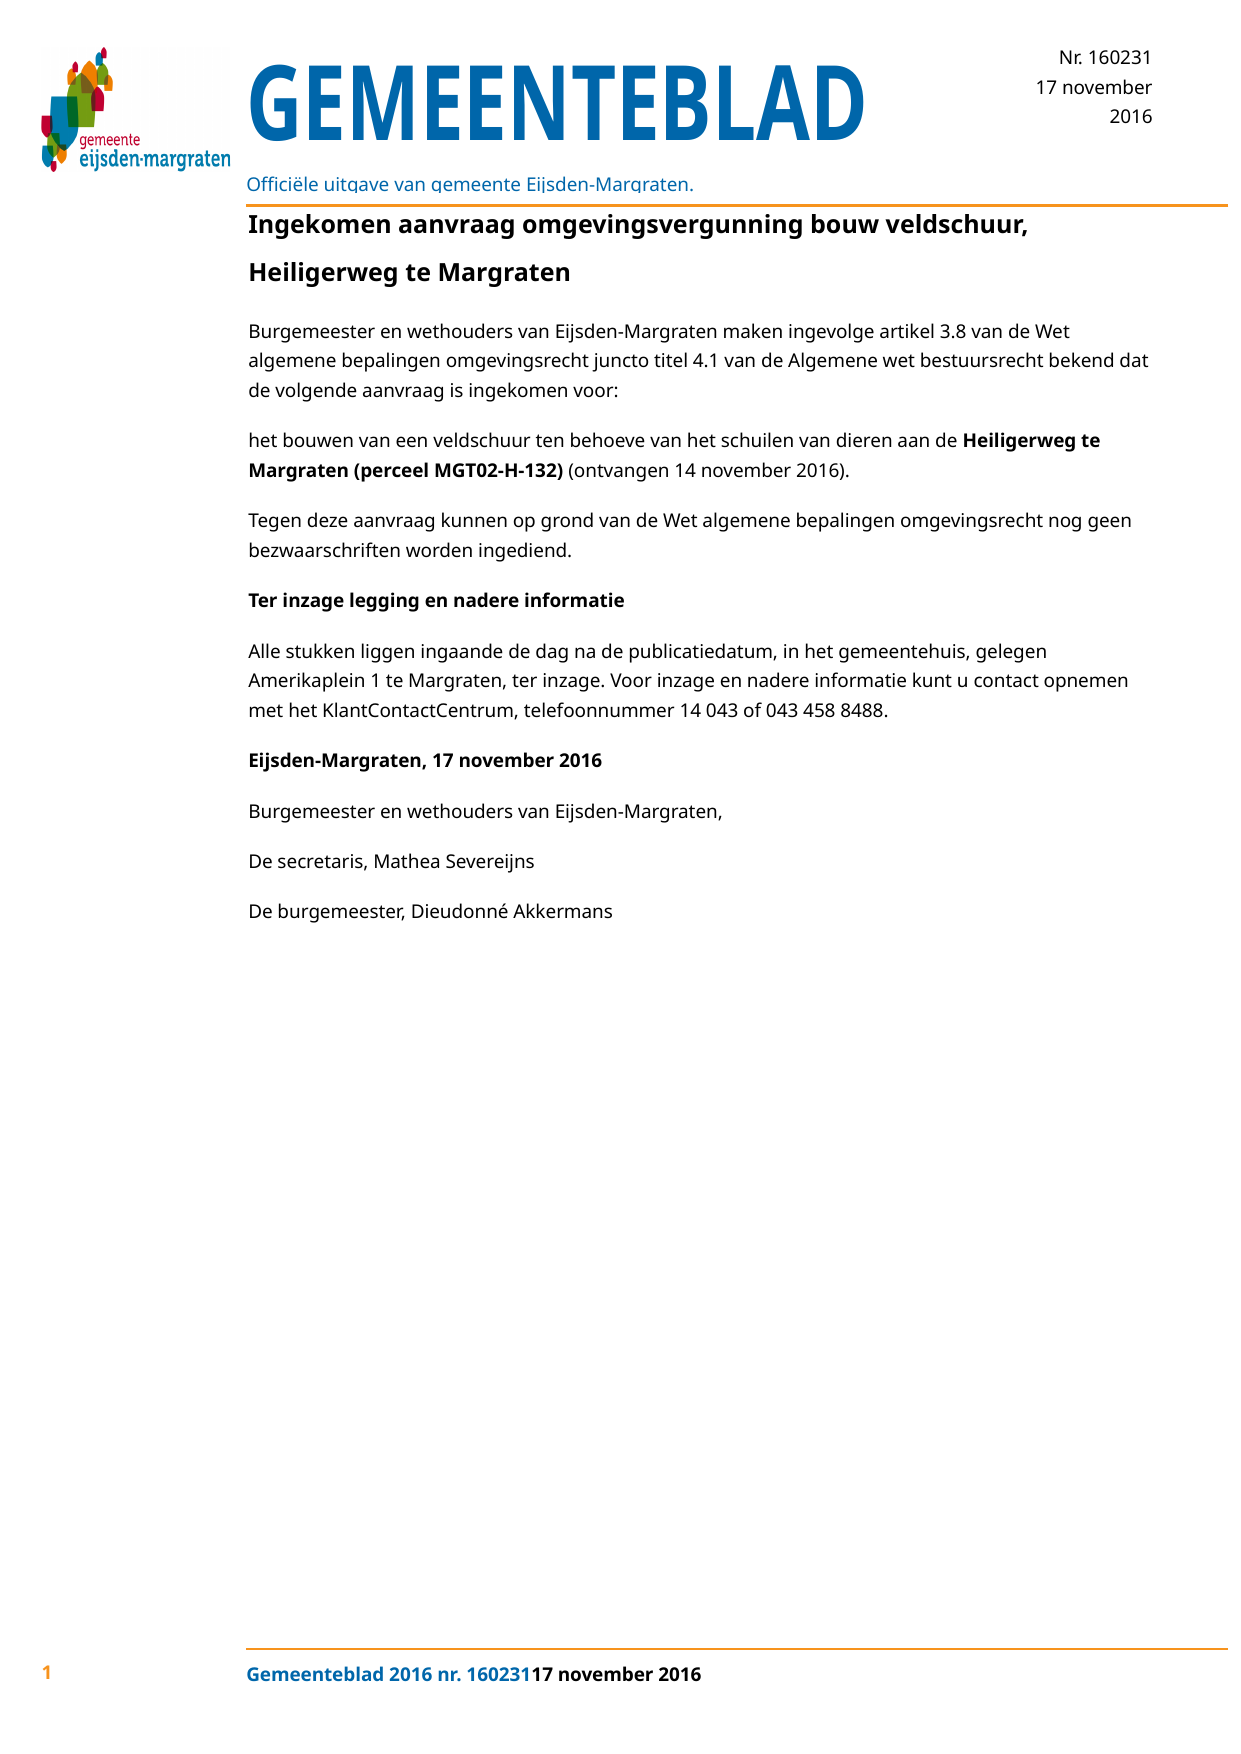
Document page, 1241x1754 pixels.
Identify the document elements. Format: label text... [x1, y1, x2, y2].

text De secretaris, Mathea Severeijns [248, 848, 1152, 874]
text Ingekomen aanvraag omgevingsvergunning bouw veldschuur, Heiligerweg te Margraten [248, 207, 1152, 288]
text het bouwen van een veldschuur ten behoeve van het schuilen van dieren aan de Heiligerweg te Margraten (perceel MGT02-H-132) (ontvangen 14 november 2016). [248, 427, 1152, 483]
picture [41, 47, 231, 172]
text Alle stukken liggen ingaande de dag na de publicatiedatum, in het gemeentehuis, gelegen Amerikaplein 1 te Margraten, ter inzage. Voor inzage en nadere informatie kunt u contact opnemen met het KlantContactCentrum, telefoonnummer 14 043 of 043 458 8488. [248, 638, 1152, 723]
text De burgemeester, Dieudonné Akkermans [248, 899, 1152, 924]
text Burgemeester en wethouders van Eijsden-Margraten maken ingevolge artikel 3.8 van de Wet algemene bepalingen omgevingsrecht juncto titel 4.1 van de Algemene wet bestuursrecht bekend dat de volgende aanvraag is ingekomen voor: [248, 318, 1152, 403]
text Ter inzage legging en nadere informatie [248, 587, 1152, 613]
text Tegen deze aanvraag kunnen op grond van de Wet algemene bepalingen omgevingsrecht nog geen bezwaarschriften worden ingediend. [248, 507, 1152, 563]
text Burgemeester en wethouders van Eijsden-Margraten, [248, 798, 1152, 824]
text Eijsden-Margraten, 17 november 2016 [248, 747, 1152, 773]
